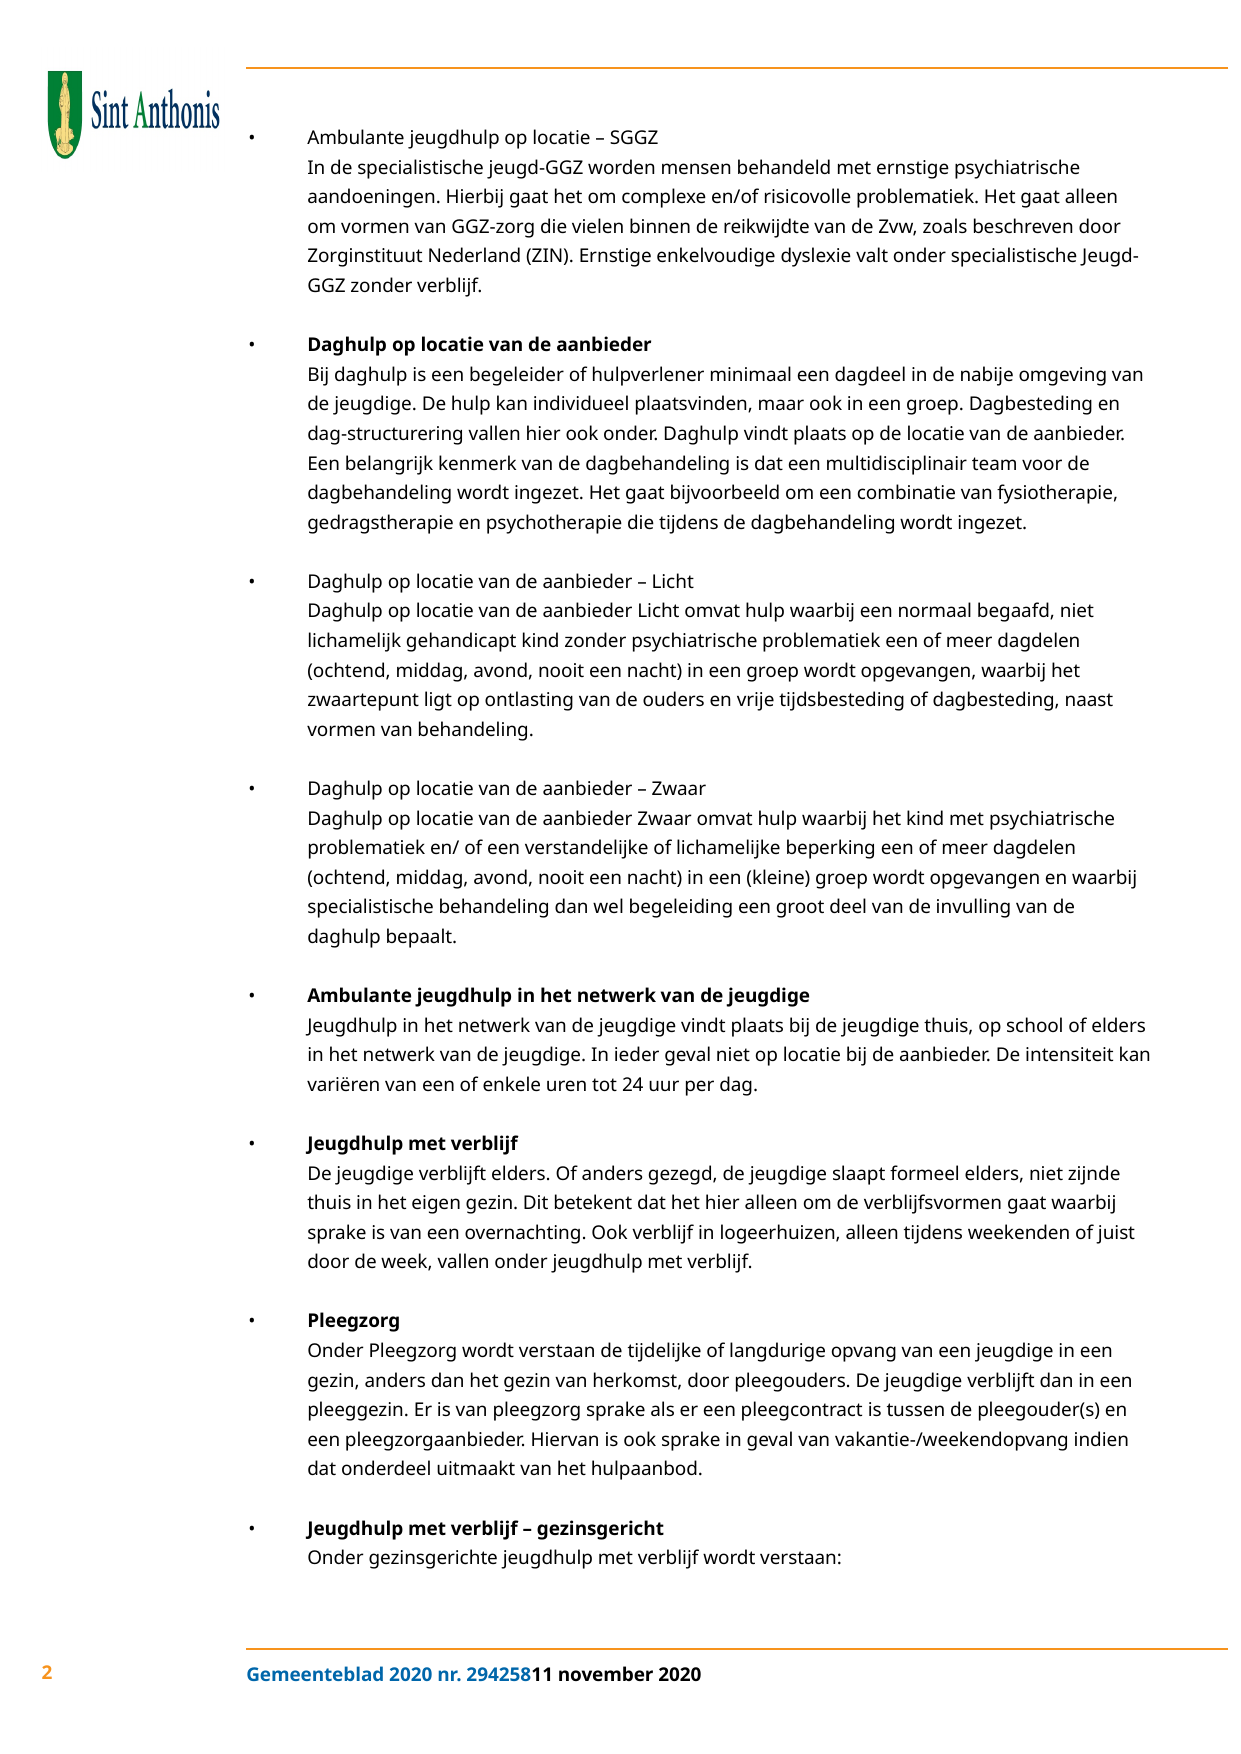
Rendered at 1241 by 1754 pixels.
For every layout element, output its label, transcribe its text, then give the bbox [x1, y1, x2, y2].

list Jeugdhulp in het netwerk van de jeugdige vindt plaats bij de jeugdige thuis, op school of elders in het netwerk van de jeugdige. In ieder geval niet op locatie bij de aanbieder. De intensiteit kan variëren van een of enkele uren tot 24 uur per dag. [248, 1012, 1152, 1097]
list Onder gezinsgerichte jeugdhulp met verblijf wordt verstaan: [248, 1544, 1152, 1570]
list Pleegzorg [248, 1308, 1152, 1333]
list Bij daghulp is een begeleider of hulpverlener minimaal een dagdeel in de nabije omgeving van de jeugdige. De hulp kan individueel plaatsvinden, maar ook in een groep. Dagbesteding en dag-structurering vallen hier ook onder. Daghulp vindt plaats op de locatie van de aanbieder. Een belangrijk kenmerk van de dagbehandeling is dat een multidisciplinair team voor de dagbehandeling wordt ingezet. Het gaat bijvoorbeeld om een combinatie van fysiotherapie, gedragstherapie en psychotherapie die tijdens de dagbehandeling wordt ingezet. [248, 361, 1152, 535]
list Jeugdhulp met verblijf – gezinsgericht [248, 1515, 1152, 1541]
list Daghulp op locatie van de aanbieder Zwaar omvat hulp waarbij het kind met psychiatrische problematiek en/ of een verstandelijke of lichamelijke beperking een of meer dagdelen (ochtend, middag, avond, nooit een nacht) in een (kleine) groep wordt opgevangen en waarbij specialistische behandeling dan wel begeleiding een groot deel van de invulling van de daghulp bepaalt. [248, 805, 1152, 949]
picture [41, 47, 231, 172]
list De jeugdige verblijft elders. Of anders gezegd, de jeugdige slaapt formeel elders, niet zijnde thuis in het eigen gezin. Dit betekent dat het hier alleen om de verblijfsvormen gaat waarbij sprake is van een overnachting. Ook verblijf in logeerhuizen, alleen tijdens weekenden of juist door de week, vallen onder jeugdhulp met verblijf. [248, 1160, 1152, 1274]
list Ambulante jeugdhulp in het netwerk van de jeugdige [248, 982, 1152, 1008]
list Daghulp op locatie van de aanbieder – Zwaar [248, 775, 1152, 801]
list In de specialistische jeugd-GGZ worden mensen behandeld met ernstige psychiatrische aandoeningen. Hierbij gaat het om complexe en/of risicovolle problematiek. Het gaat alleen om vormen van GGZ-zorg die vielen binnen de reikwijdte van de Zvw, zoals beschreven door Zorginstituut Nederland (ZIN). Ernstige enkelvoudige dyslexie valt onder specialistische Jeugd-GGZ zonder verblijf. [248, 154, 1152, 298]
list Ambulante jeugdhulp op locatie – SGGZ [248, 124, 1152, 150]
list Jeugdhulp met verblijf [248, 1130, 1152, 1156]
list Daghulp op locatie van de aanbieder Licht omvat hulp waarbij een normaal begaafd, niet lichamelijk gehandicapt kind zonder psychiatrische problematiek een of meer dagdelen (ochtend, middag, avond, nooit een nacht) in een groep wordt opgevangen, waarbij het zwaartepunt ligt op ontlasting van de ouders en vrije tijdsbesteding of dagbesteding, naast vormen van behandeling. [248, 598, 1152, 742]
list Onder Pleegzorg wordt verstaan de tijdelijke of langdurige opvang van een jeugdige in een gezin, anders dan het gezin van herkomst, door pleegouders. De jeugdige verblijft dan in een pleeggezin. Er is van pleegzorg sprake als er een pleegcontract is tussen de pleegouder(s) en een pleegzorgaanbieder. Hiervan is ook sprake in geval van vakantie-/weekendopvang indien dat onderdeel uitmaakt van het hulpaanbod. [248, 1337, 1152, 1481]
list Daghulp op locatie van de aanbieder – Licht [248, 568, 1152, 594]
list Daghulp op locatie van de aanbieder [248, 331, 1152, 357]
